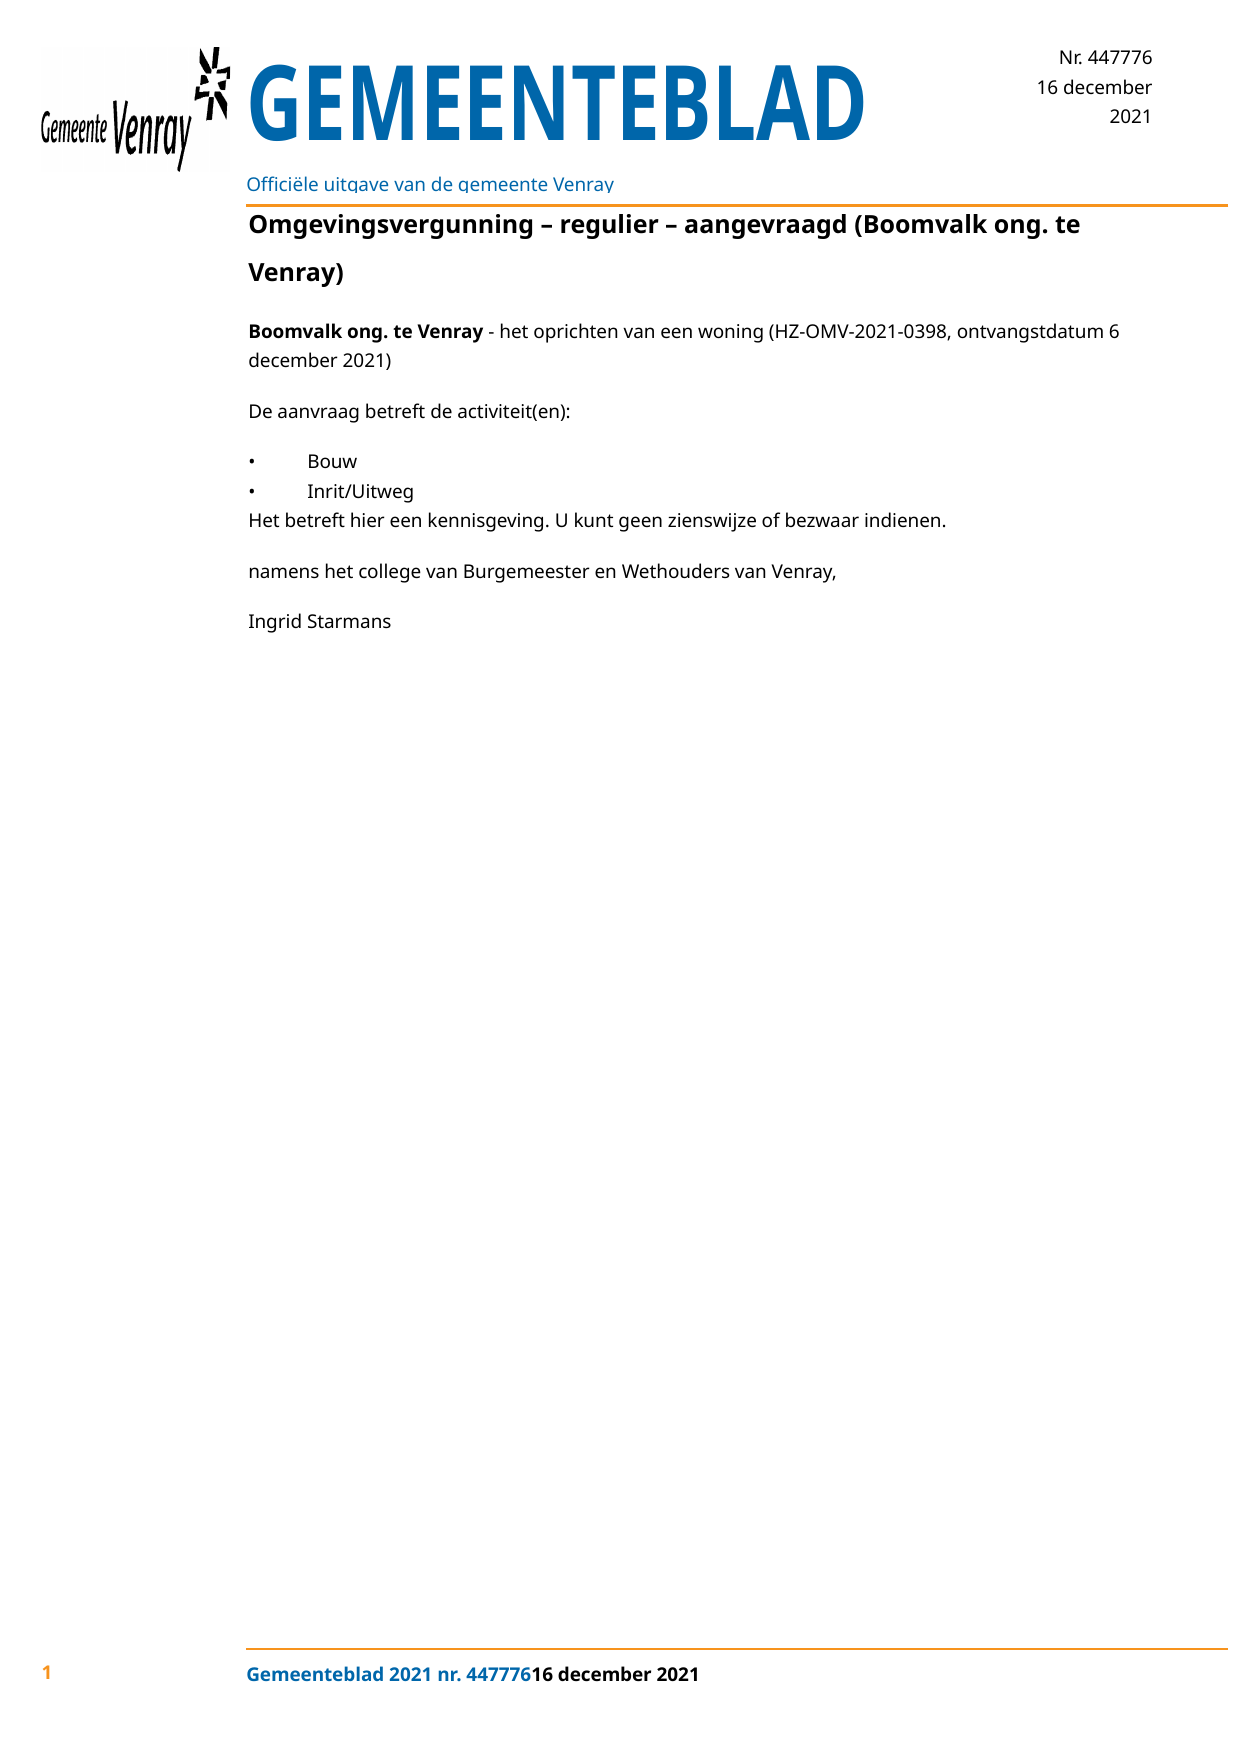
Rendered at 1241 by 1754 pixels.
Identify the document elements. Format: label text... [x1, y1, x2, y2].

list Bouw [248, 448, 1152, 474]
text Het betreft hier een kennisgeving. U kunt geen zienswijze of bezwaar indienen. [248, 507, 1152, 533]
text De aanvraag betreft de activiteit(en): [248, 398, 1152, 424]
list Inrit/Uitweg [248, 478, 1152, 504]
text Ingrid Starmans [248, 608, 1152, 634]
text Boomvalk ong. te Venray - het oprichten van een woning (HZ-OMV-2021-0398, ontvangstdatum 6 december 2021) [248, 318, 1152, 373]
text namens het college van Burgemeester en Wethouders van Venray, [248, 558, 1152, 584]
picture [41, 47, 231, 172]
text Omgevingsvergunning – regulier – aangevraagd (Boomvalk ong. te Venray) [248, 207, 1152, 288]
